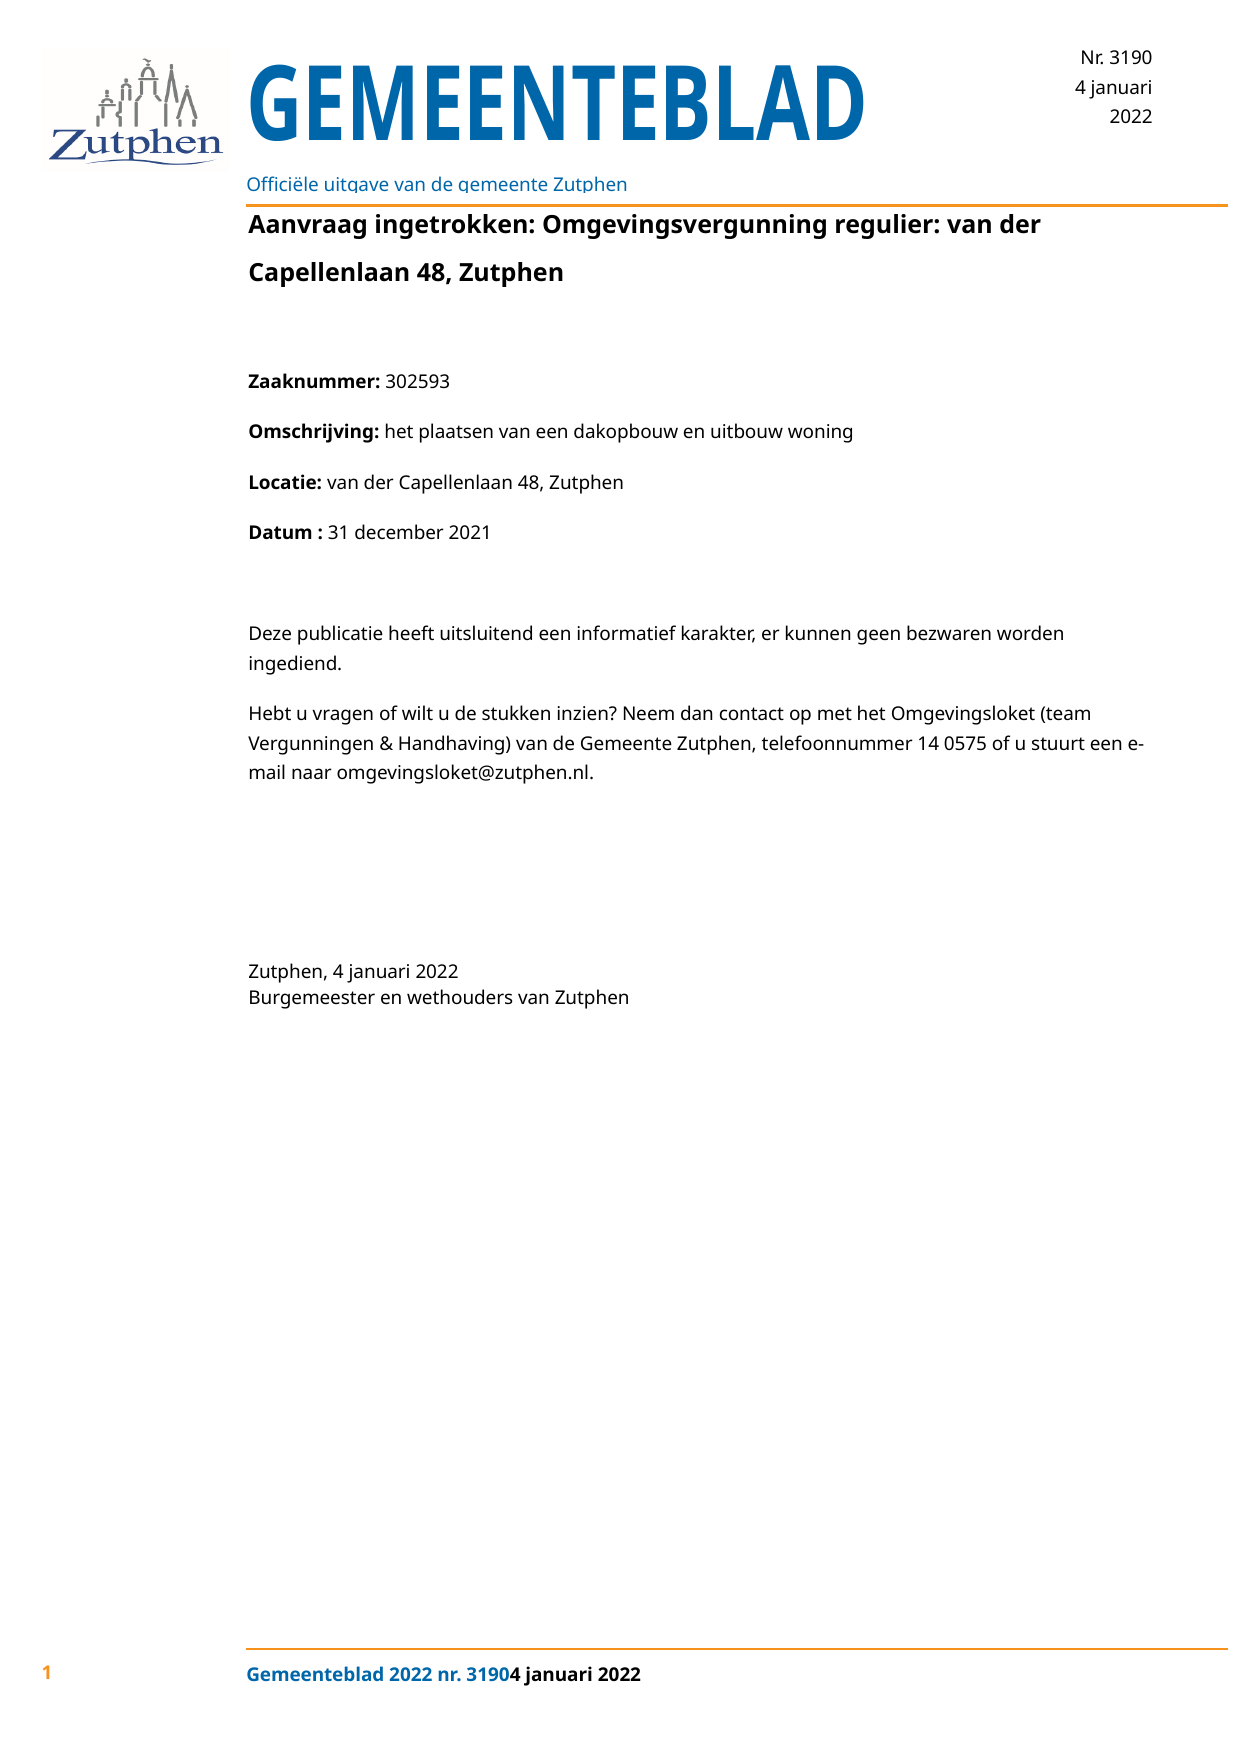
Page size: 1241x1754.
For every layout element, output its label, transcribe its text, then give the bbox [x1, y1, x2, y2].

text Locatie: van der Capellenlaan 48, Zutphen [248, 469, 1152, 495]
text Zaaknummer: 302593 [248, 368, 1152, 394]
picture [41, 47, 231, 172]
text Zutphen, 4 januari 2022 [248, 959, 1152, 984]
text Burgemeester en wethouders van Zutphen [248, 984, 1152, 1010]
text Aanvraag ingetrokken: Omgevingsvergunning regulier: van der Capellenlaan 48, Zutphen [248, 207, 1152, 288]
text Omschrijving: het plaatsen van een dakopbouw en uitbouw woning [248, 419, 1152, 444]
text Deze publicatie heeft uitsluitend een informatief karakter, er kunnen geen bezwaren worden ingediend. [248, 620, 1152, 676]
text Hebt u vragen of wilt u de stukken inzien? Neem dan contact op met het Omgevingsloket (team Vergunningen & Handhaving) van de Gemeente Zutphen, telefoonnummer 14 0575 of u stuurt een e-mail naar omgevingsloket@zutphen.nl. [248, 700, 1152, 785]
text Datum : 31 december 2021 [248, 519, 1152, 545]
